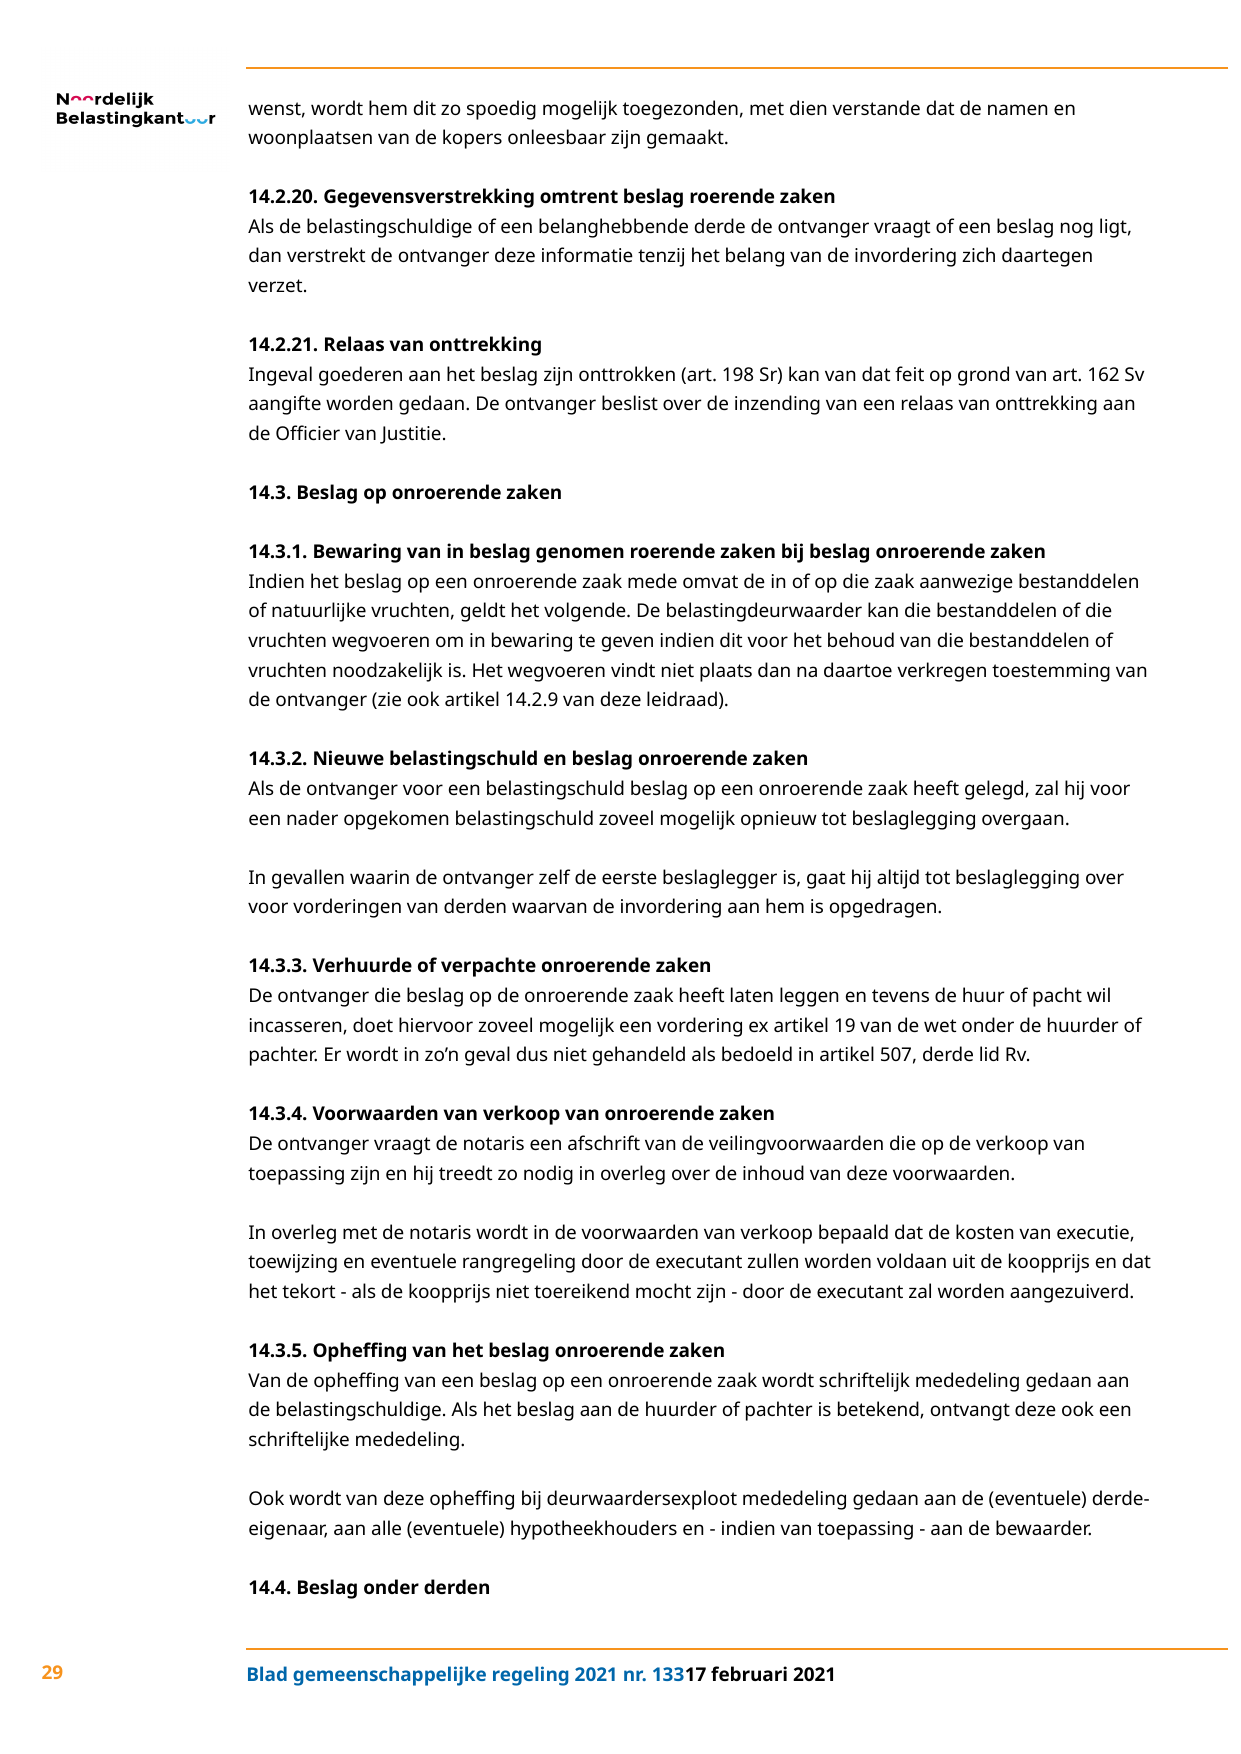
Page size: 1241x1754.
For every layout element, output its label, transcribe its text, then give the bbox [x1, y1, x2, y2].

text De ontvanger die beslag op de onroerende zaak heeft laten leggen en tevens de huur of pacht wil incasseren, doet hiervoor zoveel mogelijk een vordering ex artikel 19 van de wet onder de huurder of pachter. Er wordt in zo’n geval dus niet gehandeld als bedoeld in artikel 507, derde lid Rv. [248, 982, 1152, 1067]
text 14.3.4. Voorwaarden van verkoop van onroerende zaken [248, 1101, 1152, 1126]
text 14.3.3. Verhuurde of verpachte onroerende zaken [248, 953, 1152, 978]
text 14.2.21. Relaas van onttrekking [248, 331, 1152, 357]
text Als de ontvanger voor een belastingschuld beslag op een onroerende zaak heeft gelegd, zal hij voor een nader opgekomen belastingschuld zoveel mogelijk opnieuw tot beslaglegging overgaan. [248, 775, 1152, 831]
text Ook wordt van deze opheffing bij deurwaardersexploot mededeling gedaan aan de (eventuele) derde-eigenaar, aan alle (eventuele) hypotheekhouders en - indien van toepassing - aan de bewaarder. [248, 1485, 1152, 1541]
text wenst, wordt hem dit zo spoedig mogelijk toegezonden, met dien verstande dat de namen en woonplaatsen van de kopers onleesbaar zijn gemaakt. [248, 95, 1152, 150]
text In gevallen waarin de ontvanger zelf de eerste beslaglegger is, gaat hij altijd tot beslaglegging over voor vorderingen van derden waarvan de invordering aan hem is opgedragen. [248, 864, 1152, 919]
text De ontvanger vraagt de notaris een afschrift van de veilingvoorwaarden die op de verkoop van toepassing zijn en hij treedt zo nodig in overleg over de inhoud van deze voorwaarden. [248, 1130, 1152, 1186]
text 14.3. Beslag op onroerende zaken [248, 479, 1152, 505]
text 14.3.1. Bewaring van in beslag genomen roerende zaken bij beslag onroerende zaken [248, 538, 1152, 564]
picture [41, 47, 231, 172]
text Als de belastingschuldige of een belanghebbende derde de ontvanger vraagt of een beslag nog ligt, dan verstrekt de ontvanger deze informatie tenzij het belang van de invordering zich daartegen verzet. [248, 213, 1152, 298]
text Ingeval goederen aan het beslag zijn onttrokken (art. 198 Sr) kan van dat feit op grond van art. 162 Sv aangifte worden gedaan. De ontvanger beslist over de inzending van een relaas van onttrekking aan de Officier van Justitie. [248, 361, 1152, 446]
text Van de opheffing van een beslag op een onroerende zaak wordt schriftelijk mededeling gedaan aan de belastingschuldige. Als het beslag aan de huurder of pachter is betekend, ontvangt deze ook een schriftelijke mededeling. [248, 1367, 1152, 1452]
text 14.3.5. Opheffing van het beslag onroerende zaken [248, 1337, 1152, 1363]
text 14.3.2. Nieuwe belastingschuld en beslag onroerende zaken [248, 746, 1152, 771]
text 14.4. Beslag onder derden [248, 1574, 1152, 1600]
text In overleg met de notaris wordt in de voorwaarden van verkoop bepaald dat de kosten van executie, toewijzing en eventuele rangregeling door de executant zullen worden voldaan uit de koopprijs en dat het tekort - als de koopprijs niet toereikend mocht zijn - door de executant zal worden aangezuiverd. [248, 1219, 1152, 1304]
text 14.2.20. Gegevensverstrekking omtrent beslag roerende zaken [248, 183, 1152, 209]
text Indien het beslag op een onroerende zaak mede omvat de in of op die zaak aanwezige bestanddelen of natuurlijke vruchten, geldt het volgende. De belastingdeurwaarder kan die bestanddelen of die vruchten wegvoeren om in bewaring te geven indien dit voor het behoud van die bestanddelen of vruchten noodzakelijk is. Het wegvoeren vindt niet plaats dan na daartoe verkregen toestemming van de ontvanger (zie ook artikel 14.2.9 van deze leidraad). [248, 568, 1152, 712]
